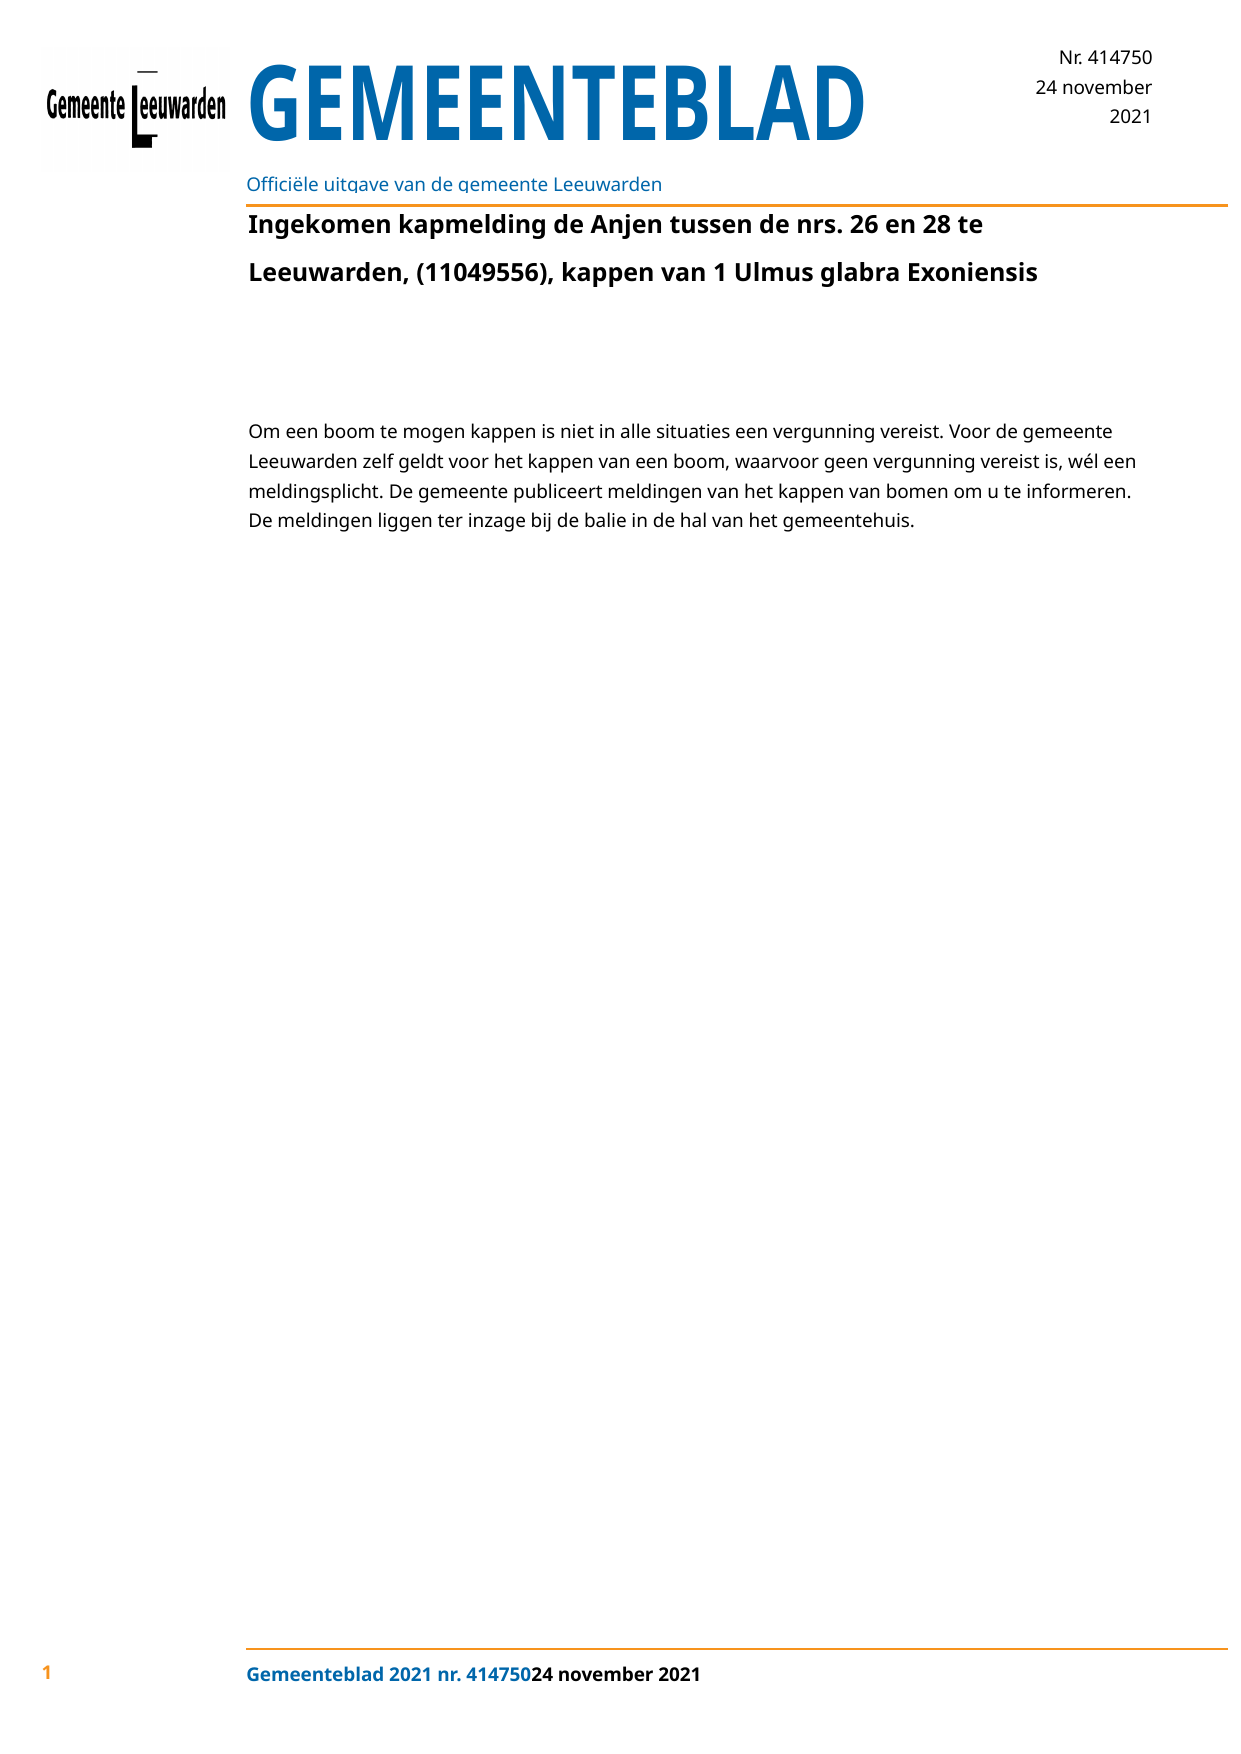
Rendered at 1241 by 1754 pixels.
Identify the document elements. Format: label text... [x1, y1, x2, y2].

text Om een boom te mogen kappen is niet in alle situaties een vergunning vereist. Voor de gemeente Leeuwarden zelf geldt voor het kappen van een boom, waarvoor geen vergunning vereist is, wél een meldingsplicht. De gemeente publiceert meldingen van het kappen van bomen om u te informeren. De meldingen liggen ter inzage bij de balie in de hal van het gemeentehuis. [248, 419, 1152, 533]
picture [41, 47, 231, 172]
text Ingekomen kapmelding de Anjen tussen de nrs. 26 en 28 te Leeuwarden, (11049556), kappen van 1 Ulmus glabra Exoniensis [248, 207, 1152, 288]
